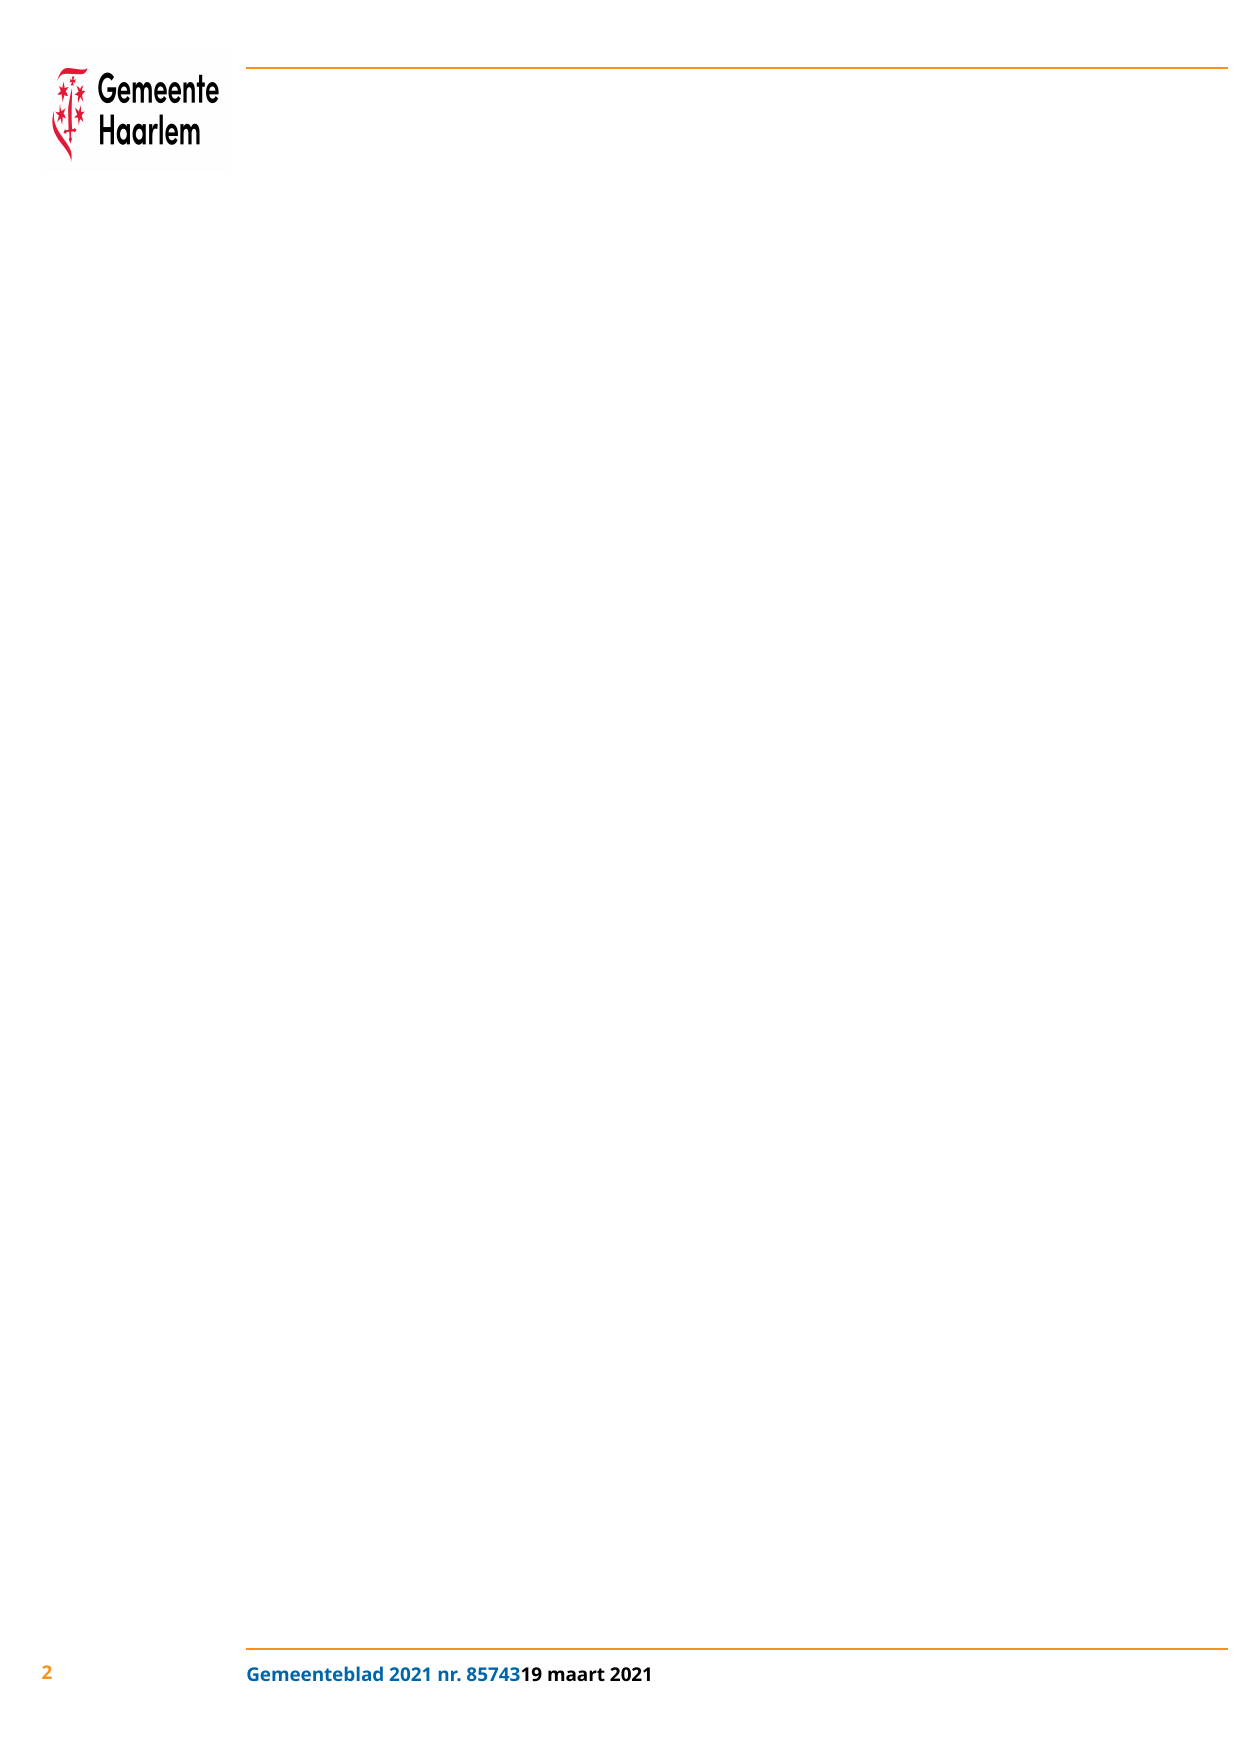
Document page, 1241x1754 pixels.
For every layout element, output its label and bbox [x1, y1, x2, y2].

picture [41, 47, 231, 172]
